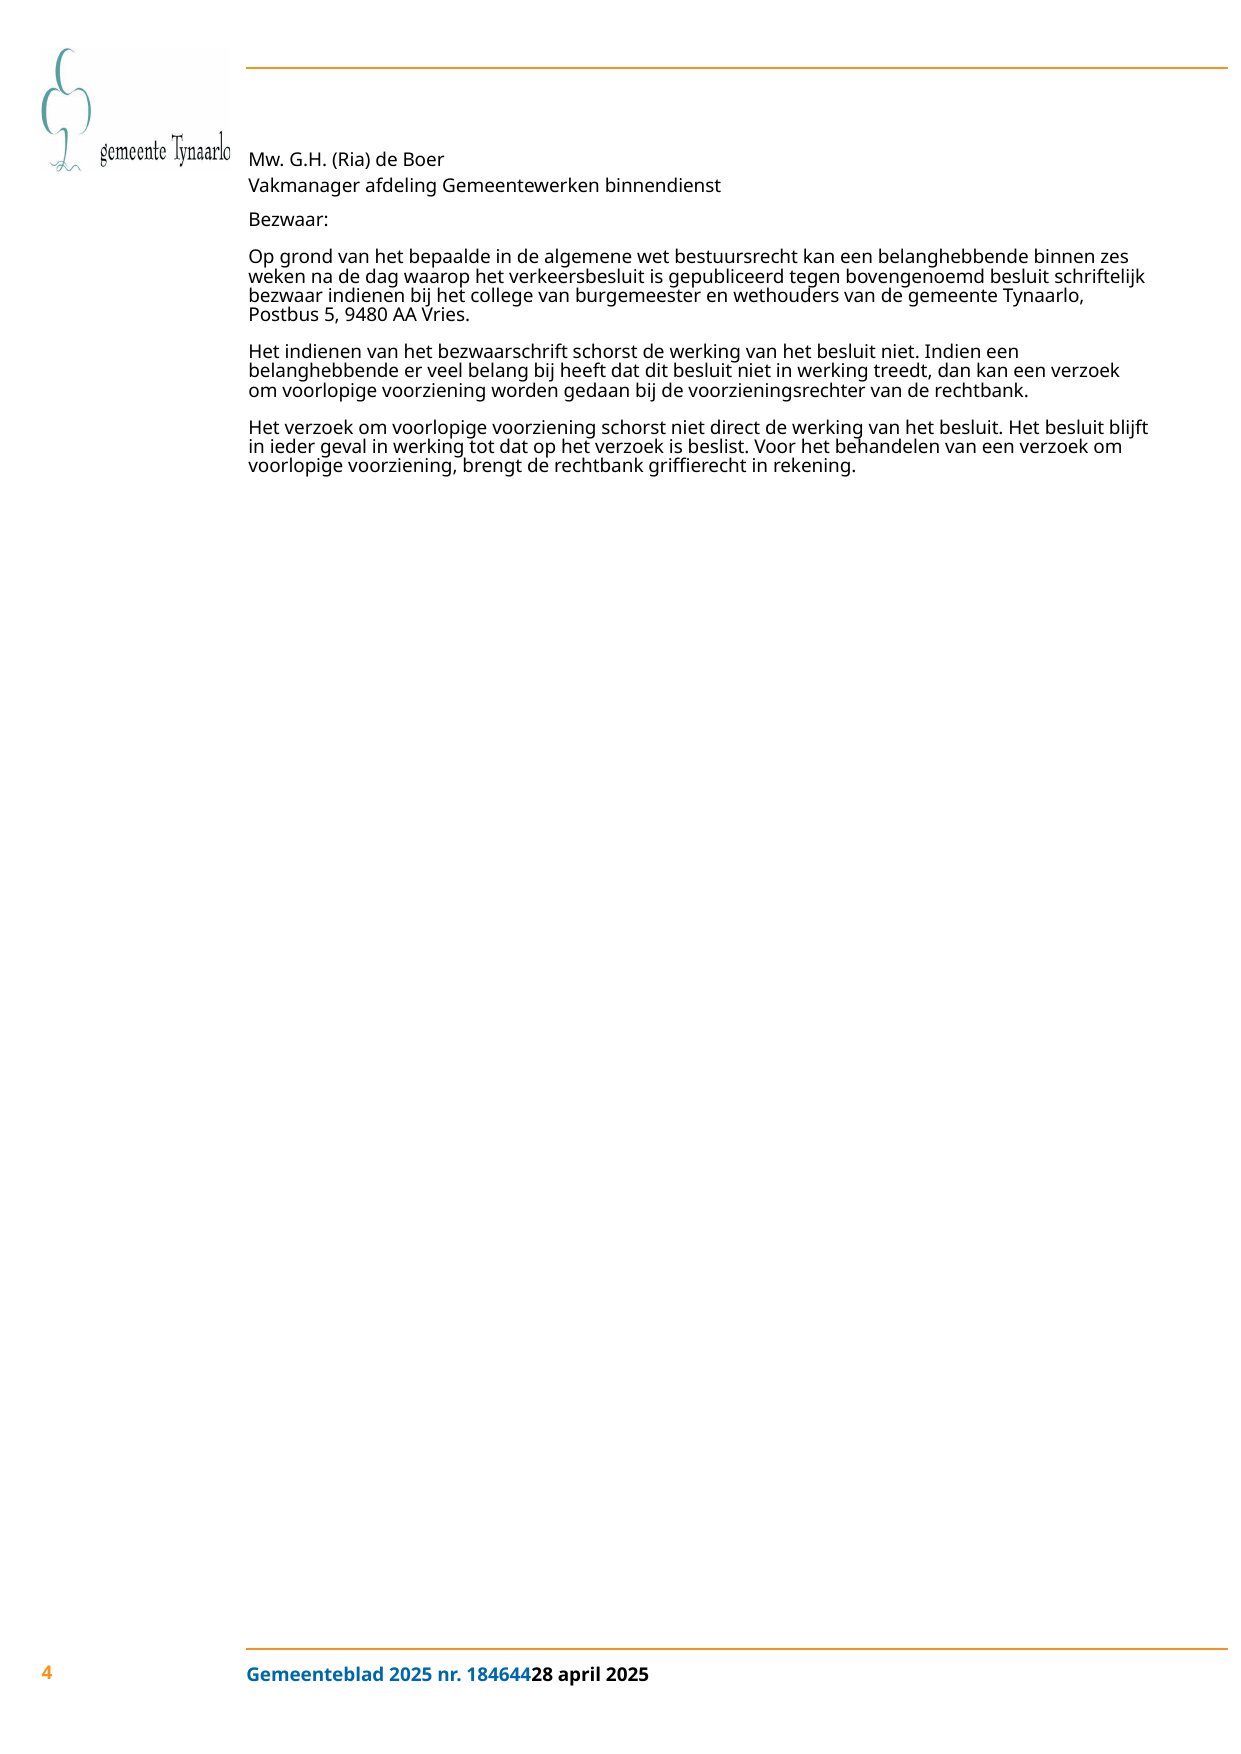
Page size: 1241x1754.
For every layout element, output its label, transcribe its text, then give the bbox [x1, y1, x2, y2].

text Vakmanager afdeling Gemeentewerken binnendienst [248, 172, 1152, 198]
text Het verzoek om voorlopige voorziening schorst niet direct de werking van het besluit. Het besluit blijft in ieder geval in werking tot dat op het verzoek is beslist. Voor het behandelen van een verzoek om voorlopige voorziening, brengt de rechtbank griffierecht in rekening. [248, 419, 1152, 476]
text Mw. G.H. (Ria) de Boer [248, 146, 1152, 172]
text Bezwaar: [248, 211, 1152, 231]
text Op grond van het bepaalde in de algemene wet bestuursrecht kan een belanghebbende binnen zes weken na de dag waarop het verkeersbesluit is gepubliceerd tegen bovengenoemd besluit schriftelijk bezwaar indienen bij het college van burgemeester en wethouders van de gemeente Tynaarlo, Postbus 5, 9480 AA Vries. [248, 248, 1152, 325]
text Het indienen van het bezwaarschrift schorst de werking van het besluit niet. Indien een belanghebbende er veel belang bij heeft dat dit besluit niet in werking treedt, dan kan een verzoek om voorlopige voorziening worden gedaan bij de voorzieningsrechter van de rechtbank. [248, 343, 1152, 401]
picture [41, 47, 231, 172]
